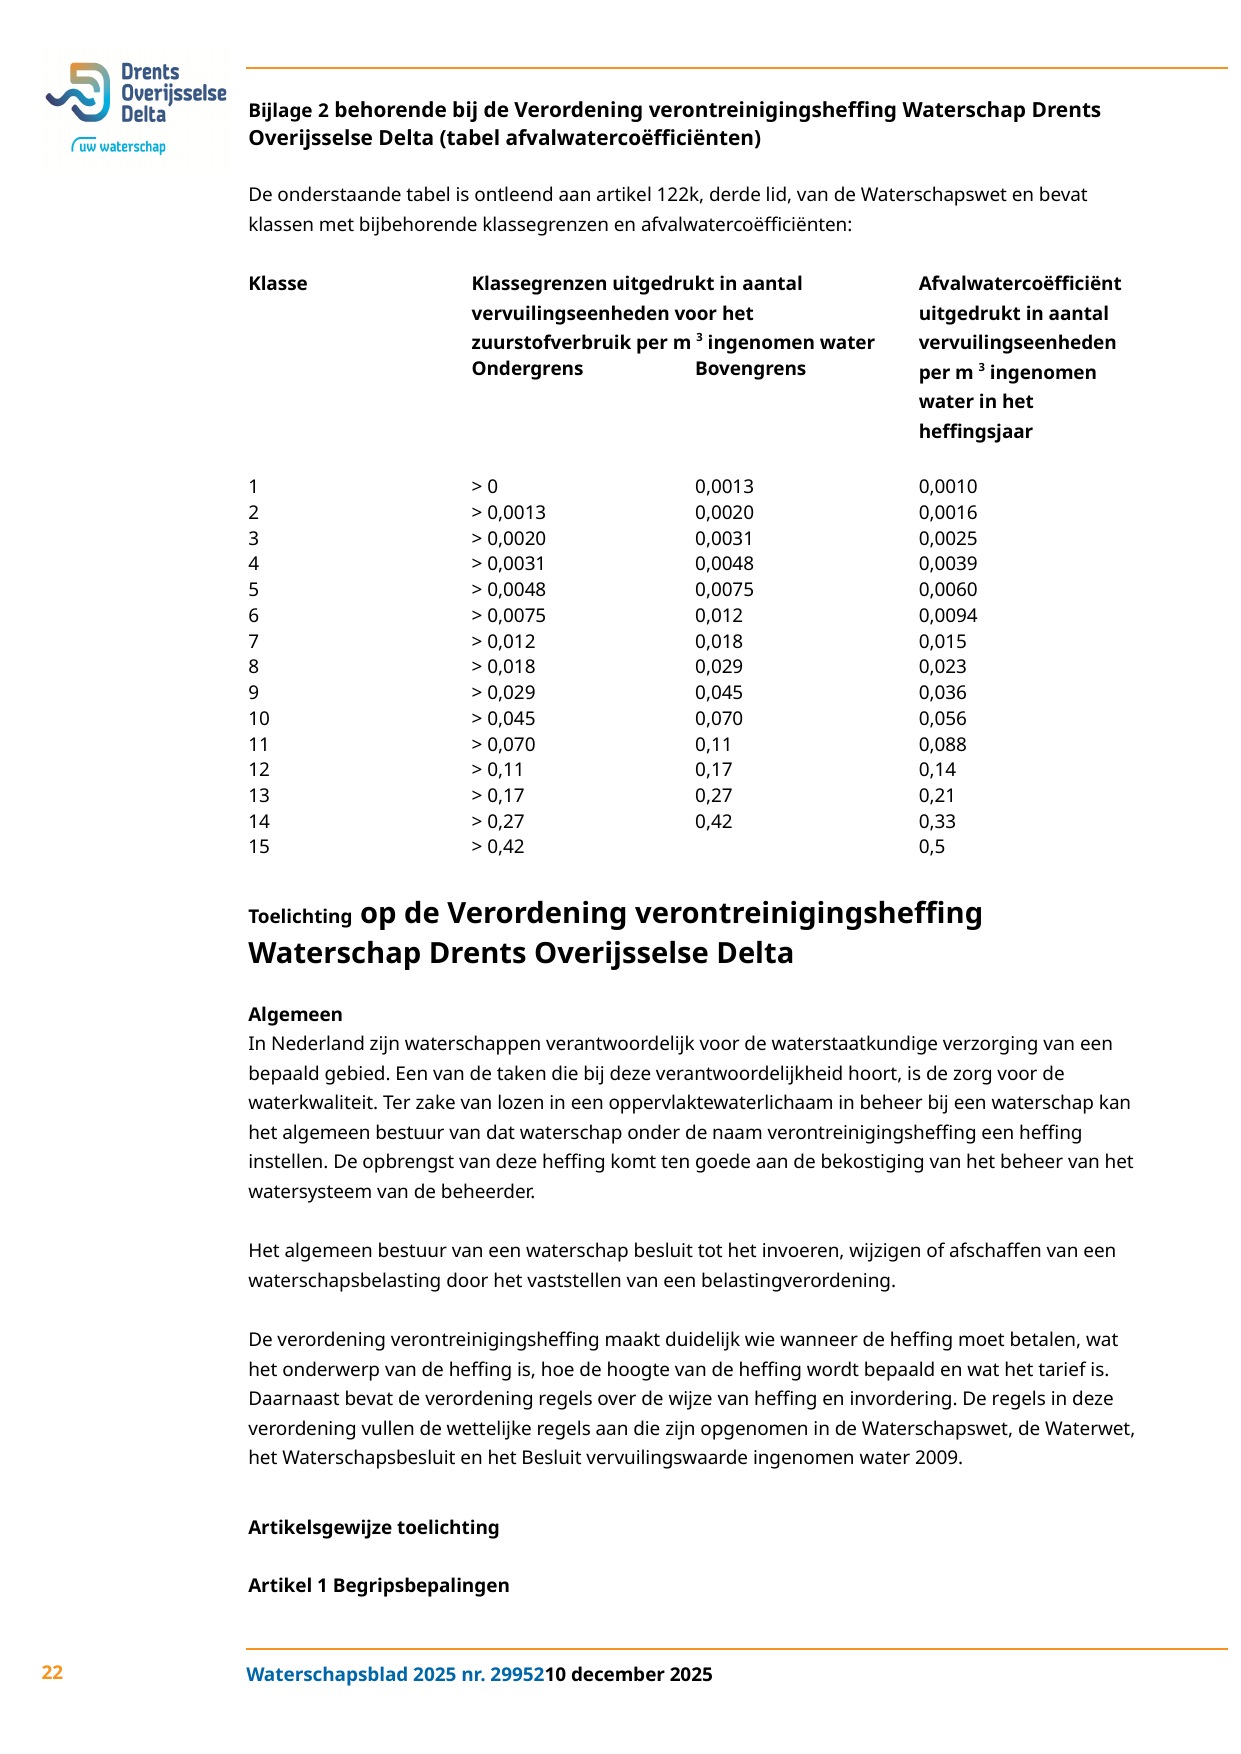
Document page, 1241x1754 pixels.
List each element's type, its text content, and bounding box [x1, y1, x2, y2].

text Artikel 1 Begripsbepalingen [248, 1572, 1152, 1598]
table_cell > 0,070 [471, 731, 695, 756]
table_cell > 0,11 [471, 756, 695, 782]
table_cell 0,0075 [695, 576, 918, 602]
table_header Afvalwatercoëfficiënt uitgedrukt in aantal vervuilingseenheden per m 3 ingenomen water in het heffingsjaar [919, 270, 1152, 473]
table_cell 0,42 [695, 808, 918, 834]
table_cell 13 [248, 782, 471, 808]
table_cell 0,14 [919, 756, 1152, 782]
table_cell 0,0025 [919, 525, 1152, 551]
table_cell 10 [248, 705, 471, 731]
table_cell 0,11 [695, 731, 918, 756]
table_cell 0,27 [695, 782, 918, 808]
text Algemeen [248, 1001, 1152, 1026]
table_cell 0,0060 [919, 576, 1152, 602]
table_cell 0,0016 [919, 499, 1152, 525]
table_cell 0,088 [919, 731, 1152, 756]
table_cell > 0,012 [471, 628, 695, 653]
table_cell > 0 [471, 474, 695, 499]
table_cell 3 [248, 525, 471, 551]
table_cell 0,0020 [695, 499, 918, 525]
text Artikelsgewijze toelichting [248, 1504, 1152, 1543]
table_cell > 0,0013 [471, 499, 695, 525]
table_cell 7 [248, 628, 471, 653]
table_cell > 0,018 [471, 654, 695, 679]
table_cell 0,018 [695, 628, 918, 653]
table_cell > 0,029 [471, 679, 695, 705]
table_cell 0,0094 [919, 602, 1152, 628]
table_cell > 0,0031 [471, 551, 695, 576]
table_cell > 0,0075 [471, 602, 695, 628]
table_cell 1 [248, 474, 471, 499]
table_cell 0,070 [695, 705, 918, 731]
table_cell 9 [248, 679, 471, 705]
table_cell > 0,27 [471, 808, 695, 834]
text Toelichting op de Verordening verontreinigingsheffing Waterschap Drents Overijsselse Delta [248, 892, 1152, 972]
table_cell 0,21 [919, 782, 1152, 808]
table_cell 0,0039 [919, 551, 1152, 576]
table_cell Bovengrens [695, 355, 918, 473]
table_cell [695, 834, 918, 859]
table_cell 0,045 [695, 679, 918, 705]
table_cell 0,0010 [919, 474, 1152, 499]
text De onderstaande tabel is ontleend aan artikel 122k, derde lid, van de Waterschapswet en bevat klassen met bijbehorende klassegrenzen en afvalwatercoëfficiënten: [248, 181, 1152, 237]
table_header Klasse [248, 270, 471, 473]
table_cell 8 [248, 654, 471, 679]
table_cell 15 [248, 834, 471, 859]
table_cell 0,023 [919, 654, 1152, 679]
table_cell 0,0031 [695, 525, 918, 551]
table_cell 12 [248, 756, 471, 782]
table_cell 6 [248, 602, 471, 628]
table_cell 0,33 [919, 808, 1152, 834]
table_cell 0,029 [695, 654, 918, 679]
table_cell 0,5 [919, 834, 1152, 859]
table_cell Ondergrens [471, 355, 695, 473]
table_cell 0,036 [919, 679, 1152, 705]
text Het algemeen bestuur van een waterschap besluit tot het invoeren, wijzigen of afschaffen van een waterschapsbelasting door het vaststellen van een belastingverordening. [248, 1237, 1152, 1293]
table_cell > 0,42 [471, 834, 695, 859]
table_cell 14 [248, 808, 471, 834]
table_cell 2 [248, 499, 471, 525]
table_cell 0,056 [919, 705, 1152, 731]
table_cell > 0,0048 [471, 576, 695, 602]
table_cell 11 [248, 731, 471, 756]
table_cell 0,17 [695, 756, 918, 782]
text Bijlage 2 behorende bij de Verordening verontreinigingsheffing Waterschap Drents Overijsselse Delta (tabel afvalwatercoëfficiënten) [248, 95, 1152, 152]
table_cell > 0,0020 [471, 525, 695, 551]
text De verordening verontreinigingsheffing maakt duidelijk wie wanneer de heffing moet betalen, wat het onderwerp van de heffing is, hoe de hoogte van de heffing wordt bepaald en wat het tarief is. Daarnaast bevat de verordening regels over de wijze van heffing en invordering. De regels in deze verordening vullen de wettelijke regels aan die zijn opgenomen in de Waterschapswet, de Waterwet, het Waterschapsbesluit en het Besluit vervuilingswaarde ingenomen water 2009. [248, 1326, 1152, 1470]
table_cell 0,012 [695, 602, 918, 628]
table_cell 0,0013 [695, 474, 918, 499]
table_cell > 0,17 [471, 782, 695, 808]
table_cell 0,0048 [695, 551, 918, 576]
text In Nederland zijn waterschappen verantwoordelijk voor de waterstaatkundige verzorging van een bepaald gebied. Een van de taken die bij deze verantwoordelijkheid hoort, is de zorg voor de waterkwaliteit. Ter zake van lozen in een oppervlaktewaterlichaam in beheer bij een waterschap kan het algemeen bestuur van dat waterschap onder de naam verontreinigingsheffing een heffing instellen. De opbrengst van deze heffing komt ten goede aan de bekostiging van het beheer van het watersysteem van de beheerder. [248, 1030, 1152, 1204]
table_cell 5 [248, 576, 471, 602]
table_header Klassegrenzen uitgedrukt in aantal vervuilingseenheden voor het zuurstofverbruik per m 3 ingenomen water [471, 270, 918, 355]
picture [41, 47, 231, 172]
table_cell > 0,045 [471, 705, 695, 731]
table_cell 4 [248, 551, 471, 576]
table_cell 0,015 [919, 628, 1152, 653]
